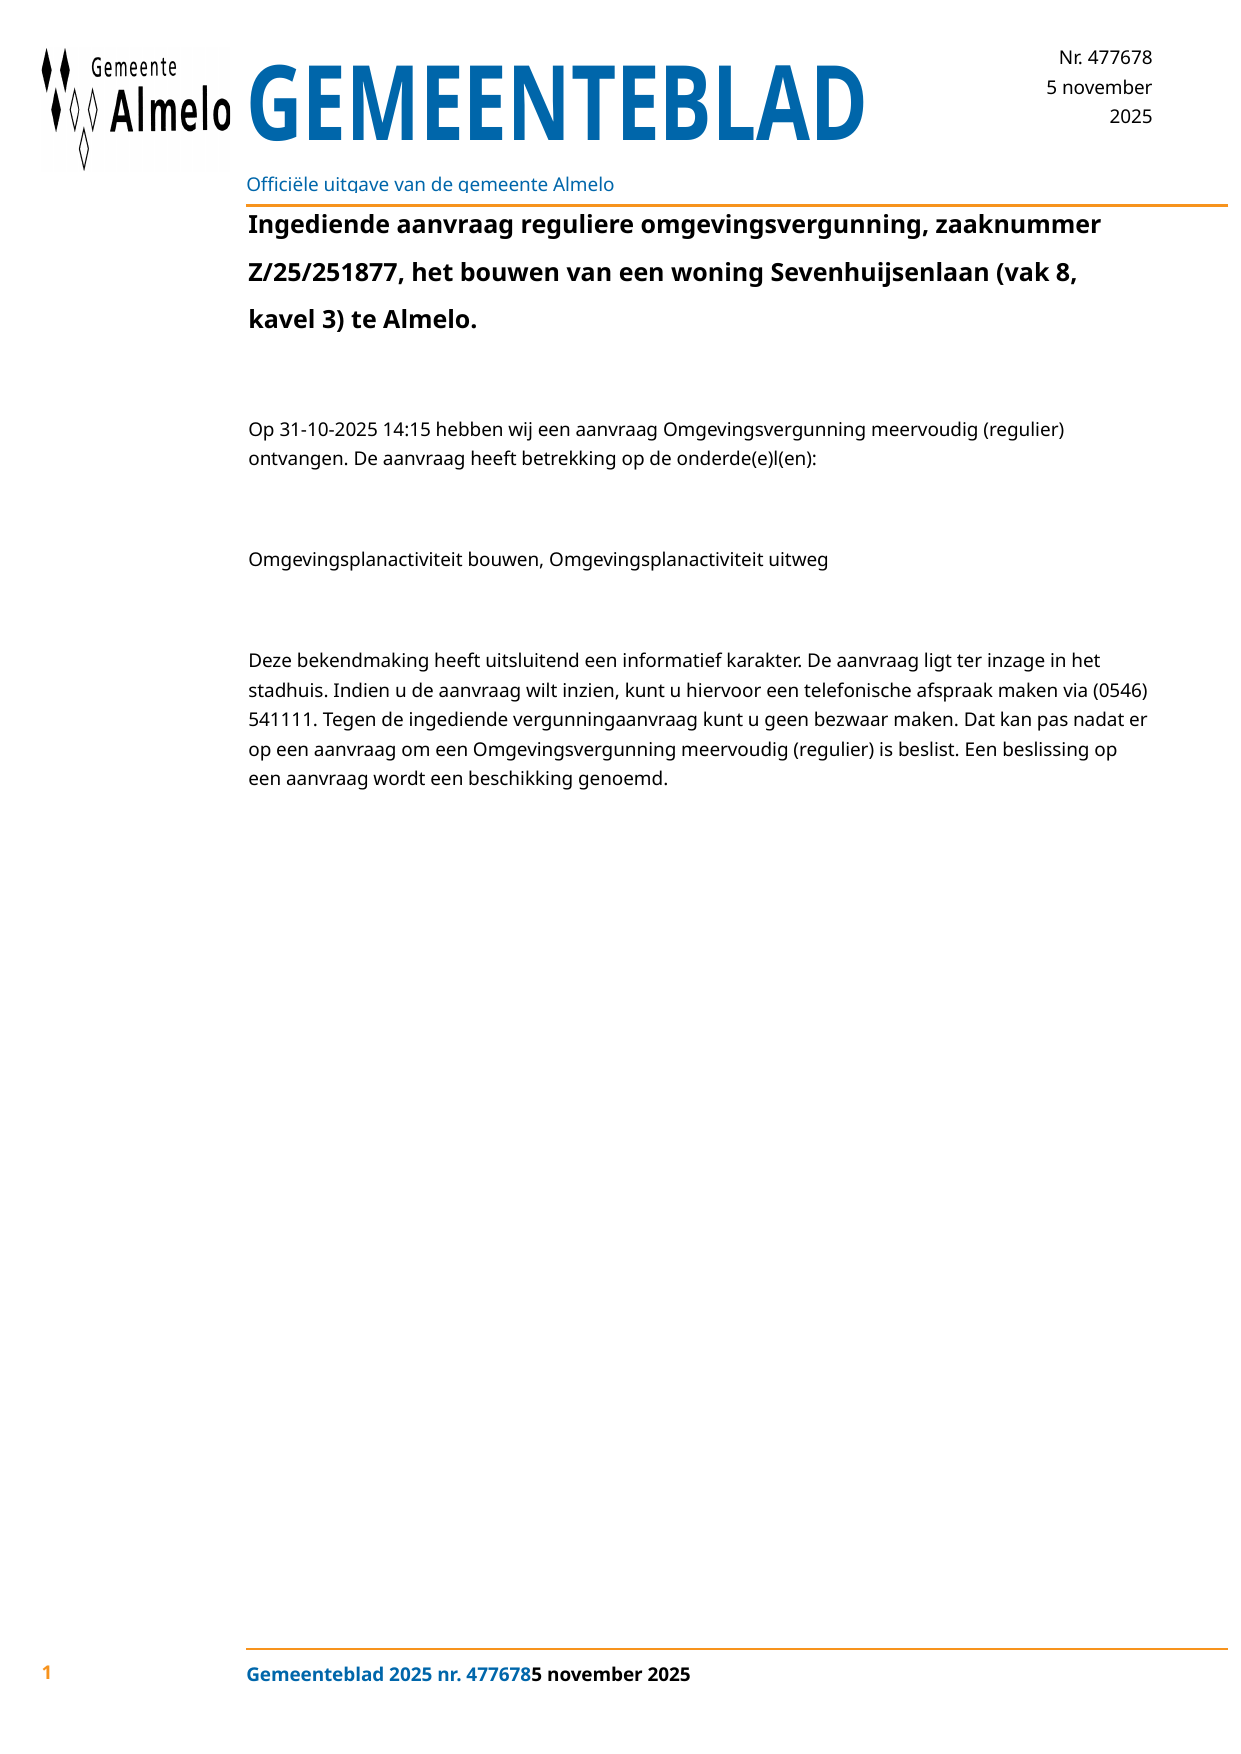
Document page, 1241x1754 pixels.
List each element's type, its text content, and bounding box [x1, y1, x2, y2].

picture [41, 47, 231, 172]
text Omgevingsplanactiviteit bouwen, Omgevingsplanactiviteit uitweg [248, 546, 1152, 572]
text Ingediende aanvraag reguliere omgevingsvergunning, zaaknummer Z/25/251877, het bouwen van een woning Sevenhuijsenlaan (vak 8, kavel 3) te Almelo. [248, 207, 1152, 336]
text Op 31-10-2025 14:15 hebben wij een aanvraag Omgevingsvergunning meervoudig (regulier) ontvangen. De aanvraag heeft betrekking op de onderde(e)l(en): [248, 416, 1152, 471]
text Deze bekendmaking heeft uitsluitend een informatief karakter. De aanvraag ligt ter inzage in het stadhuis. Indien u de aanvraag wilt inzien, kunt u hiervoor een telefonische afspraak maken via (0546) 541111. Tegen de ingediende vergunningaanvraag kunt u geen bezwaar maken. Dat kan pas nadat er op een aanvraag om een Omgevingsvergunning meervoudig (regulier) is beslist. Een beslissing op een aanvraag wordt een beschikking genoemd. [248, 647, 1152, 791]
